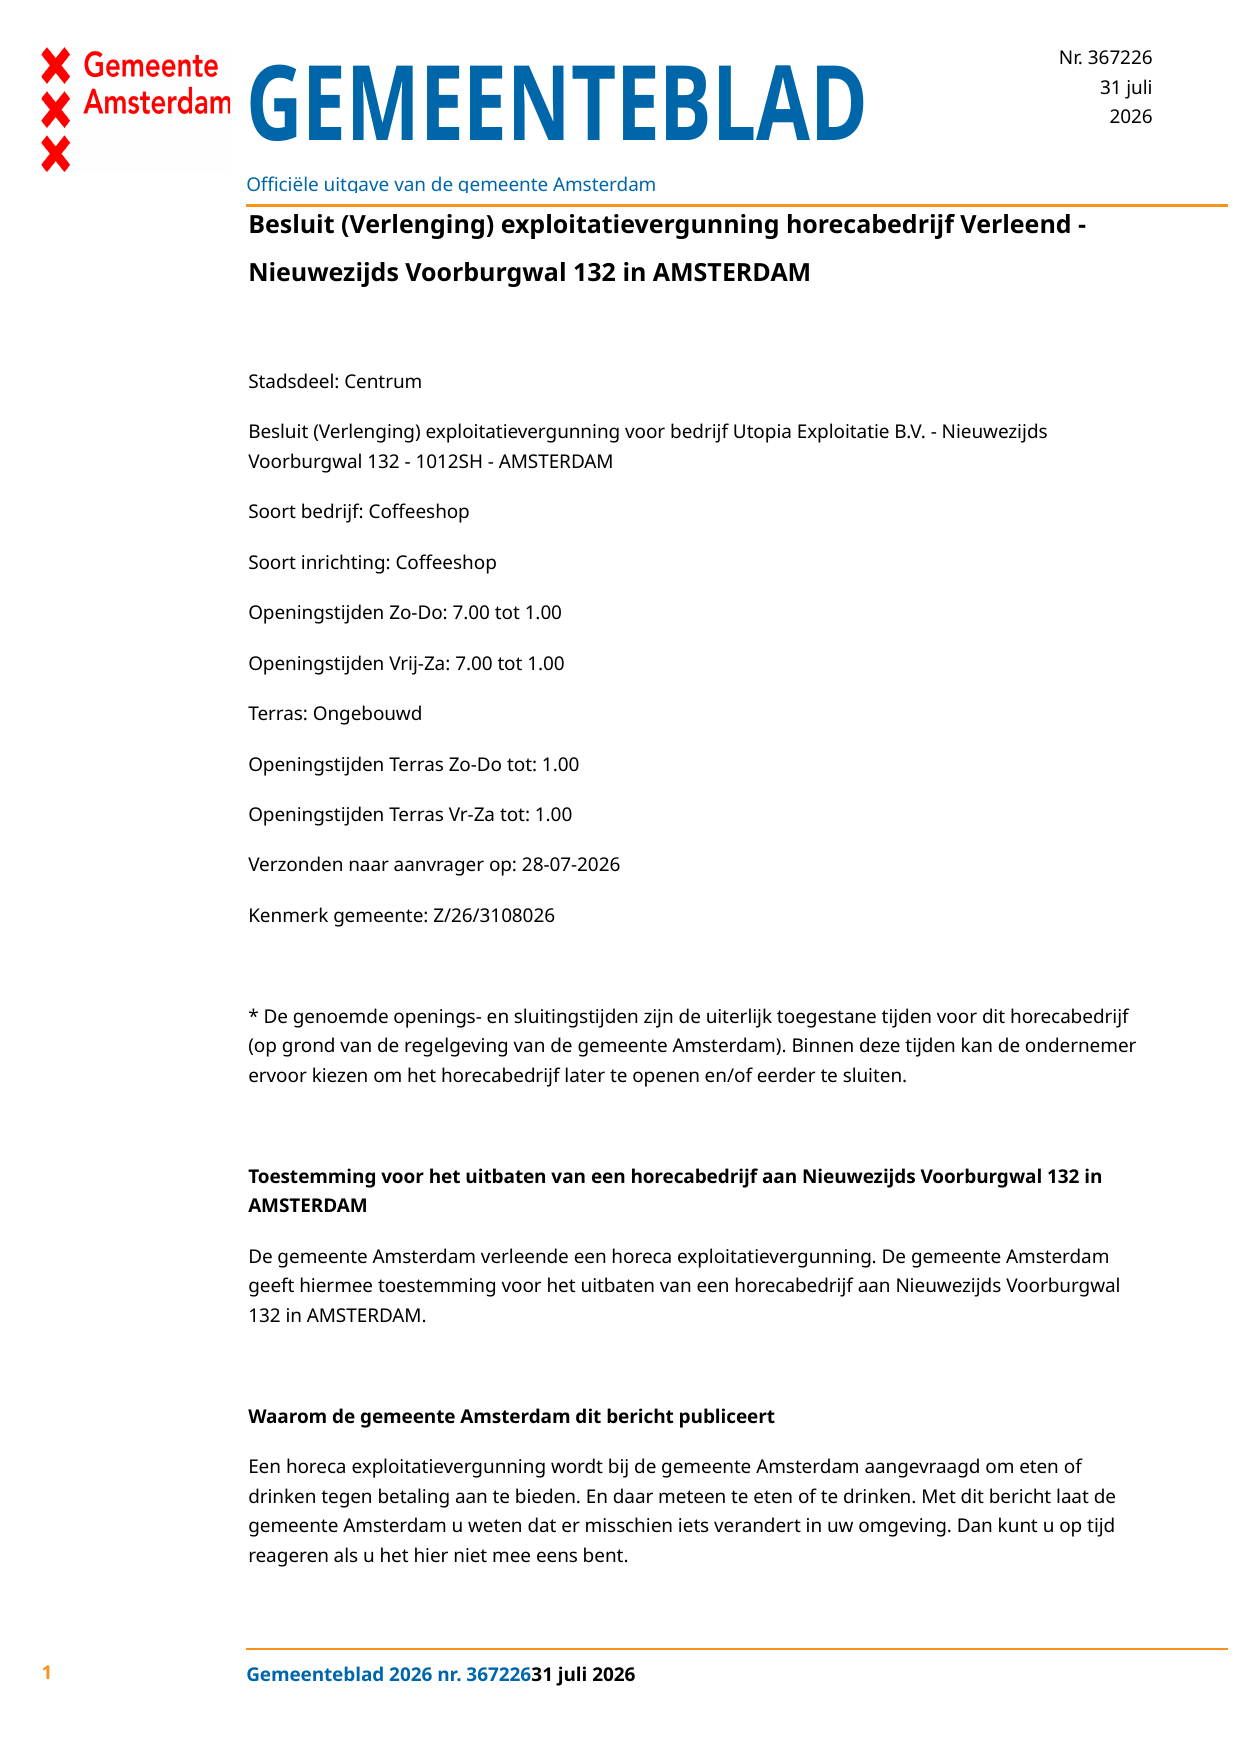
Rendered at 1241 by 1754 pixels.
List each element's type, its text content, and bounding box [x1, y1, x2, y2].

text Soort bedrijf: Coffeeshop [248, 499, 1152, 524]
text De gemeente Amsterdam verleende een horeca exploitatievergunning. De gemeente Amsterdam geeft hiermee toestemming voor het uitbaten van een horecabedrijf aan Nieuwezijds Voorburgwal 132 in AMSTERDAM. [248, 1243, 1152, 1328]
text Soort inrichting: Coffeeshop [248, 549, 1152, 575]
text Verzonden naar aanvrager op: 28-07-2026 [248, 852, 1152, 877]
text * De genoemde openings- en sluitingstijden zijn de uiterlijk toegestane tijden voor dit horecabedrijf (op grond van de regelgeving van de gemeente Amsterdam). Binnen deze tijden kan de ondernemer ervoor kiezen om het horecabedrijf later te openen en/of eerder te sluiten. [248, 1003, 1152, 1088]
text Openingstijden Terras Zo-Do tot: 1.00 [248, 751, 1152, 777]
text Terras: Ongebouwd [248, 700, 1152, 726]
text Stadsdeel: Centrum [248, 368, 1152, 394]
picture [41, 47, 231, 172]
text Een horeca exploitatievergunning wordt bij de gemeente Amsterdam aangevraagd om eten of drinken tegen betaling aan te bieden. En daar meteen te eten of te drinken. Met dit bericht laat de gemeente Amsterdam u weten dat er misschien iets verandert in uw omgeving. Dan kunt u op tijd reageren als u het hier niet mee eens bent. [248, 1453, 1152, 1568]
text Waarom de gemeente Amsterdam dit bericht publiceert [248, 1403, 1152, 1429]
text Openingstijden Terras Vr-Za tot: 1.00 [248, 801, 1152, 827]
text Kenmerk gemeente: Z/26/3108026 [248, 902, 1152, 928]
text Besluit (Verlenging) exploitatievergunning horecabedrijf Verleend - Nieuwezijds Voorburgwal 132 in AMSTERDAM [248, 207, 1152, 288]
text Besluit (Verlenging) exploitatievergunning voor bedrijf Utopia Exploitatie B.V. - Nieuwezijds Voorburgwal 132 - 1012SH - AMSTERDAM [248, 419, 1152, 474]
text Openingstijden Zo-Do: 7.00 tot 1.00 [248, 599, 1152, 625]
text Toestemming voor het uitbaten van een horecabedrijf aan Nieuwezijds Voorburgwal 132 in AMSTERDAM [248, 1163, 1152, 1218]
text Openingstijden Vrij-Za: 7.00 tot 1.00 [248, 650, 1152, 676]
